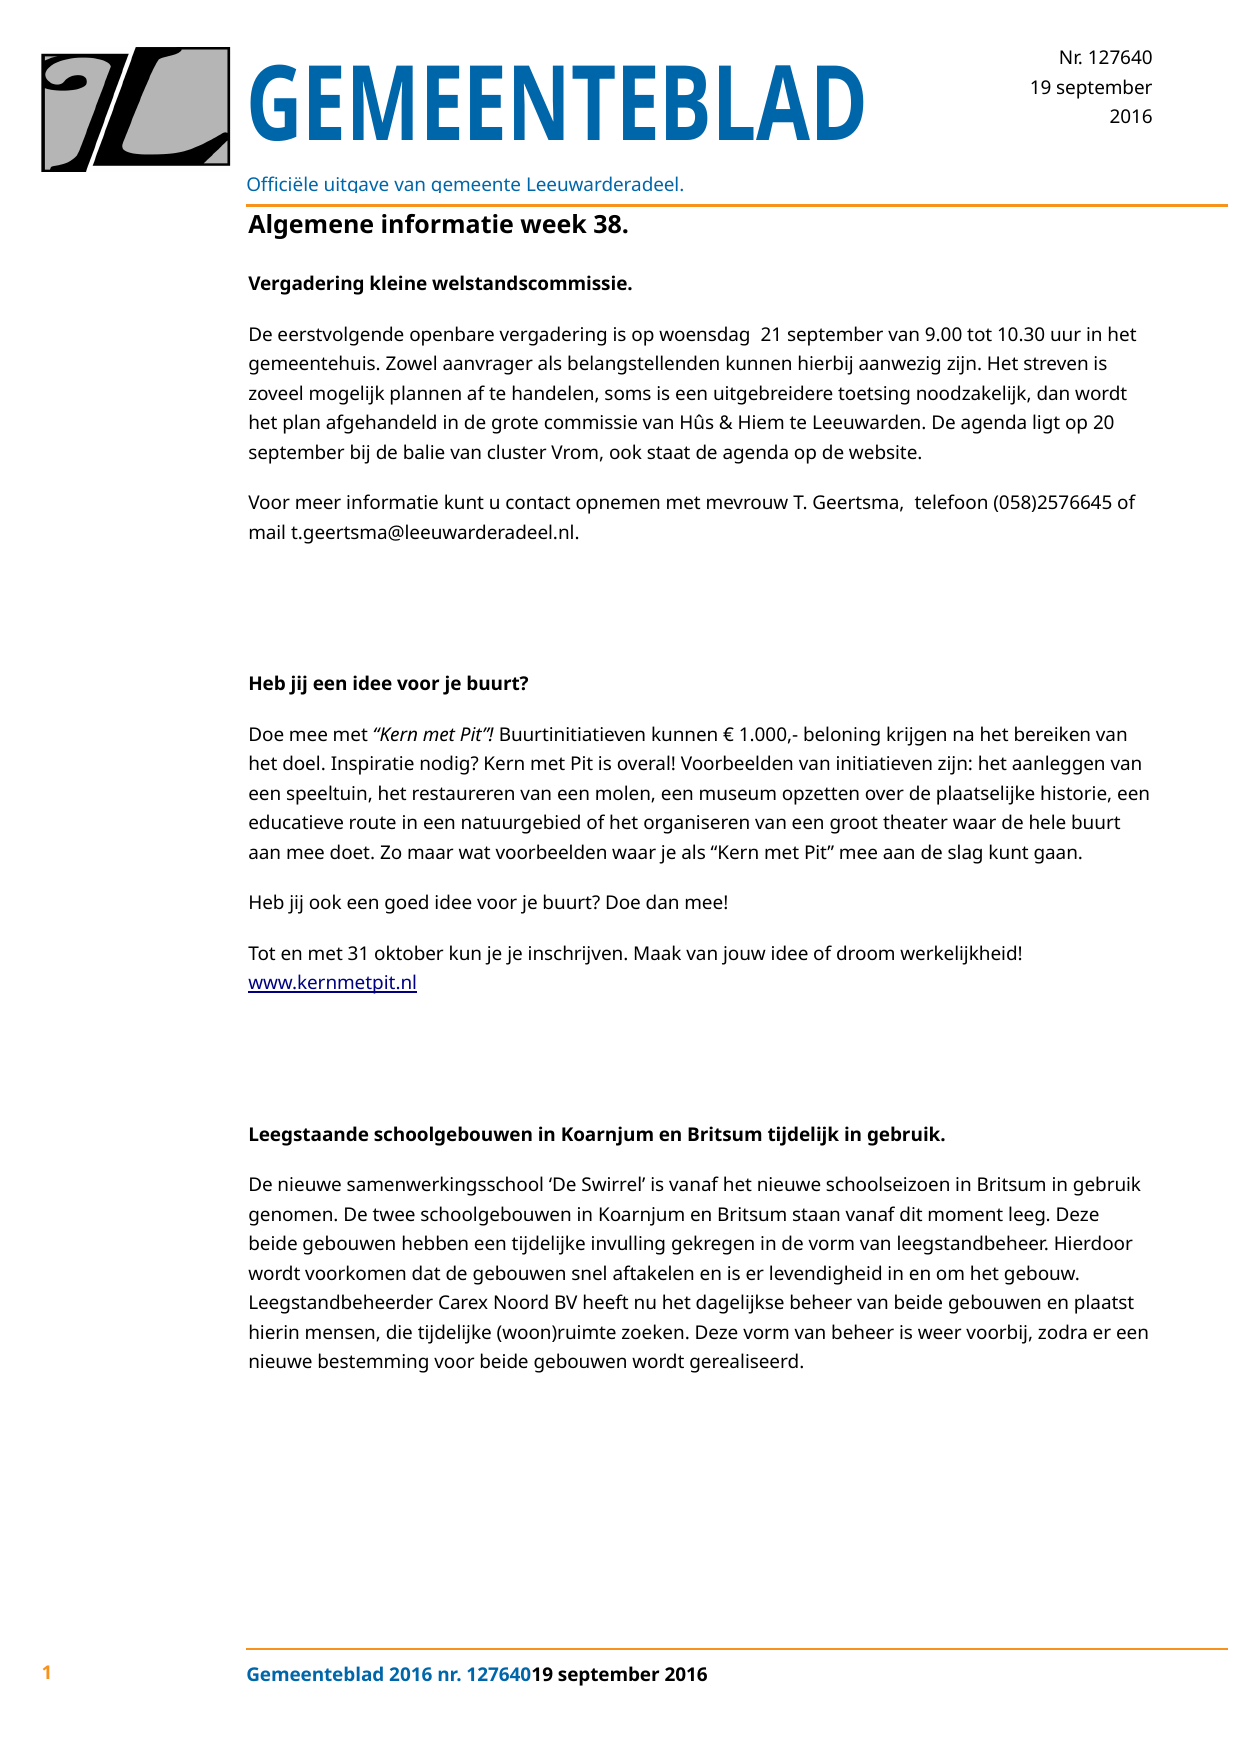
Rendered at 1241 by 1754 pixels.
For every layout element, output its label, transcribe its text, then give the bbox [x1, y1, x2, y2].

text Vergadering kleine welstandscommissie. [248, 270, 1152, 296]
picture [41, 47, 231, 172]
text Heb jij een idee voor je buurt? [248, 670, 1152, 696]
text De nieuwe samenwerkingsschool ‘De Swirrel’ is vanaf het nieuwe schoolseizoen in Britsum in gebruik genomen. De twee schoolgebouwen in Koarnjum en Britsum staan vanaf dit moment leeg. Deze beide gebouwen hebben een tijdelijke invulling gekregen in de vorm van leegstandbeheer. Hierdoor wordt voorkomen dat de gebouwen snel aftakelen en is er levendigheid in en om het gebouw. Leegstandbeheerder Carex Noord BV heeft nu het dagelijkse beheer van beide gebouwen en plaatst hierin mensen, die tijdelijke (woon)ruimte zoeken. Deze vorm van beheer is weer voorbij, zodra er een nieuwe bestemming voor beide gebouwen wordt gerealiseerd. [248, 1171, 1152, 1374]
text Leegstaande schoolgebouwen in Koarnjum en Britsum tijdelijk in gebruik. [248, 1121, 1152, 1146]
text Tot en met 31 oktober kun je je inschrijven. Maak van jouw idee of droom werkelijkheid! www.kernmetpit.nl [248, 940, 1152, 995]
text De eerstvolgende openbare vergadering is op woensdag 21 september van 9.00 tot 10.30 uur in het gemeentehuis. Zowel aanvrager als belangstellenden kunnen hierbij aanwezig zijn. Het streven is zoveel mogelijk plannen af te handelen, soms is een uitgebreidere toetsing noodzakelijk, dan wordt het plan afgehandeld in de grote commissie van Hûs & Hiem te Leeuwarden. De agenda ligt op 20 september bij de balie van cluster Vrom, ook staat de agenda op de website. [248, 321, 1152, 465]
text Doe mee met “Kern met Pit”! Buurtinitiatieven kunnen € 1.000,- beloning krijgen na het bereiken van het doel. Inspiratie nodig? Kern met Pit is overal! Voorbeelden van initiatieven zijn: het aanleggen van een speeltuin, het restaureren van een molen, een museum opzetten over de plaatselijke historie, een educatieve route in een natuurgebied of het organiseren van een groot theater waar de hele buurt aan mee doet. Zo maar wat voorbeelden waar je als “Kern met Pit” mee aan de slag kunt gaan. [248, 721, 1152, 865]
text Heb jij ook een goed idee voor je buurt? Doe dan mee! [248, 889, 1152, 915]
text Algemene informatie week 38. [248, 207, 1152, 241]
text Voor meer informatie kunt u contact opnemen met mevrouw T. Geertsma, telefoon (058)2576645 of mail t.geertsma@leeuwarderadeel.nl. [248, 489, 1152, 545]
